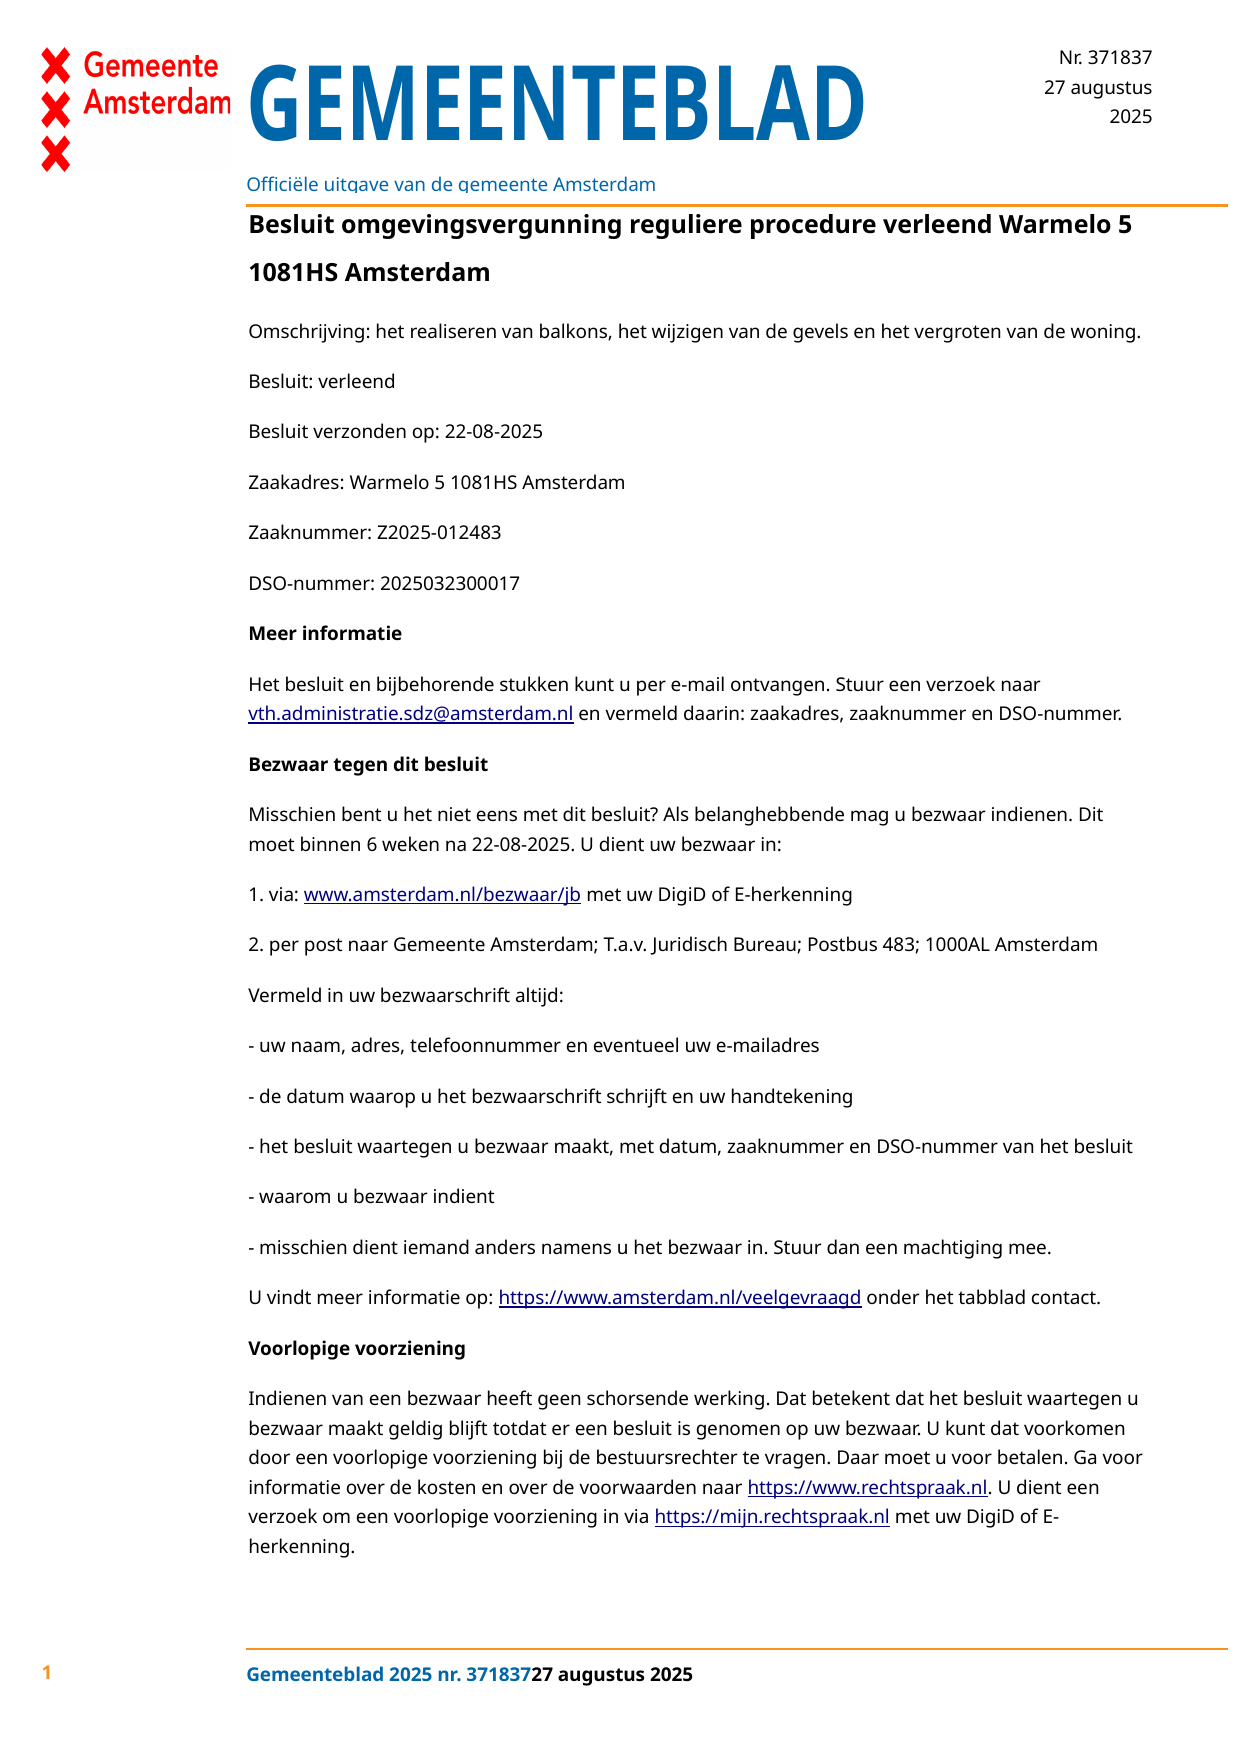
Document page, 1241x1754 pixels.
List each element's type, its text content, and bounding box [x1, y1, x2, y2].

text Besluit: verleend [248, 368, 1152, 394]
text Indienen van een bezwaar heeft geen schorsende werking. Dat betekent dat het besluit waartegen u bezwaar maakt geldig blijft totdat er een besluit is genomen op uw bezwaar. U kunt dat voorkomen door een voorlopige voorziening bij de bestuursrechter te vragen. Daar moet u voor betalen. Ga voor informatie over de kosten en over de voorwaarden naar https://www.rechtspraak.nl. U dient een verzoek om een voorlopige voorziening in via https://mijn.rechtspraak.nl met uw DigiD of E-herkenning. [248, 1385, 1152, 1559]
text - uw naam, adres, telefoonnummer en eventueel uw e-mailadres [248, 1032, 1152, 1058]
text Vermeld in uw bezwaarschrift altijd: [248, 982, 1152, 1008]
text Bezwaar tegen dit besluit [248, 751, 1152, 777]
text 2. per post naar Gemeente Amsterdam; T.a.v. Juridisch Bureau; Postbus 483; 1000AL Amsterdam [248, 932, 1152, 957]
text - misschien dient iemand anders namens u het bezwaar in. Stuur dan een machtiging mee. [248, 1234, 1152, 1260]
text Besluit omgevingsvergunning reguliere procedure verleend Warmelo 5 1081HS Amsterdam [248, 207, 1152, 288]
text 1. via: www.amsterdam.nl/bezwaar/jb met uw DigiD of E-herkenning [248, 881, 1152, 907]
text - het besluit waartegen u bezwaar maakt, met datum, zaaknummer en DSO-nummer van het besluit [248, 1133, 1152, 1159]
text - waarom u bezwaar indient [248, 1184, 1152, 1209]
text Zaakadres: Warmelo 5 1081HS Amsterdam [248, 469, 1152, 495]
text U vindt meer informatie op: https://www.amsterdam.nl/veelgevraagd onder het tabblad contact. [248, 1284, 1152, 1310]
text Het besluit en bijbehorende stukken kunt u per e-mail ontvangen. Stuur een verzoek naar vth.administratie.sdz@amsterdam.nl en vermeld daarin: zaakadres, zaaknummer en DSO-nummer. [248, 671, 1152, 726]
text Omschrijving: het realiseren van balkons, het wijzigen van de gevels en het vergroten van de woning. [248, 318, 1152, 344]
text - de datum waarop u het bezwaarschrift schrijft en uw handtekening [248, 1083, 1152, 1109]
text DSO-nummer: 2025032300017 [248, 570, 1152, 596]
text Besluit verzonden op: 22-08-2025 [248, 419, 1152, 444]
text Meer informatie [248, 620, 1152, 646]
text Zaaknummer: Z2025-012483 [248, 519, 1152, 545]
text Misschien bent u het niet eens met dit besluit? Als belanghebbende mag u bezwaar indienen. Dit moet binnen 6 weken na 22-08-2025. U dient uw bezwaar in: [248, 801, 1152, 857]
text Voorlopige voorziening [248, 1335, 1152, 1361]
picture [41, 47, 231, 172]
